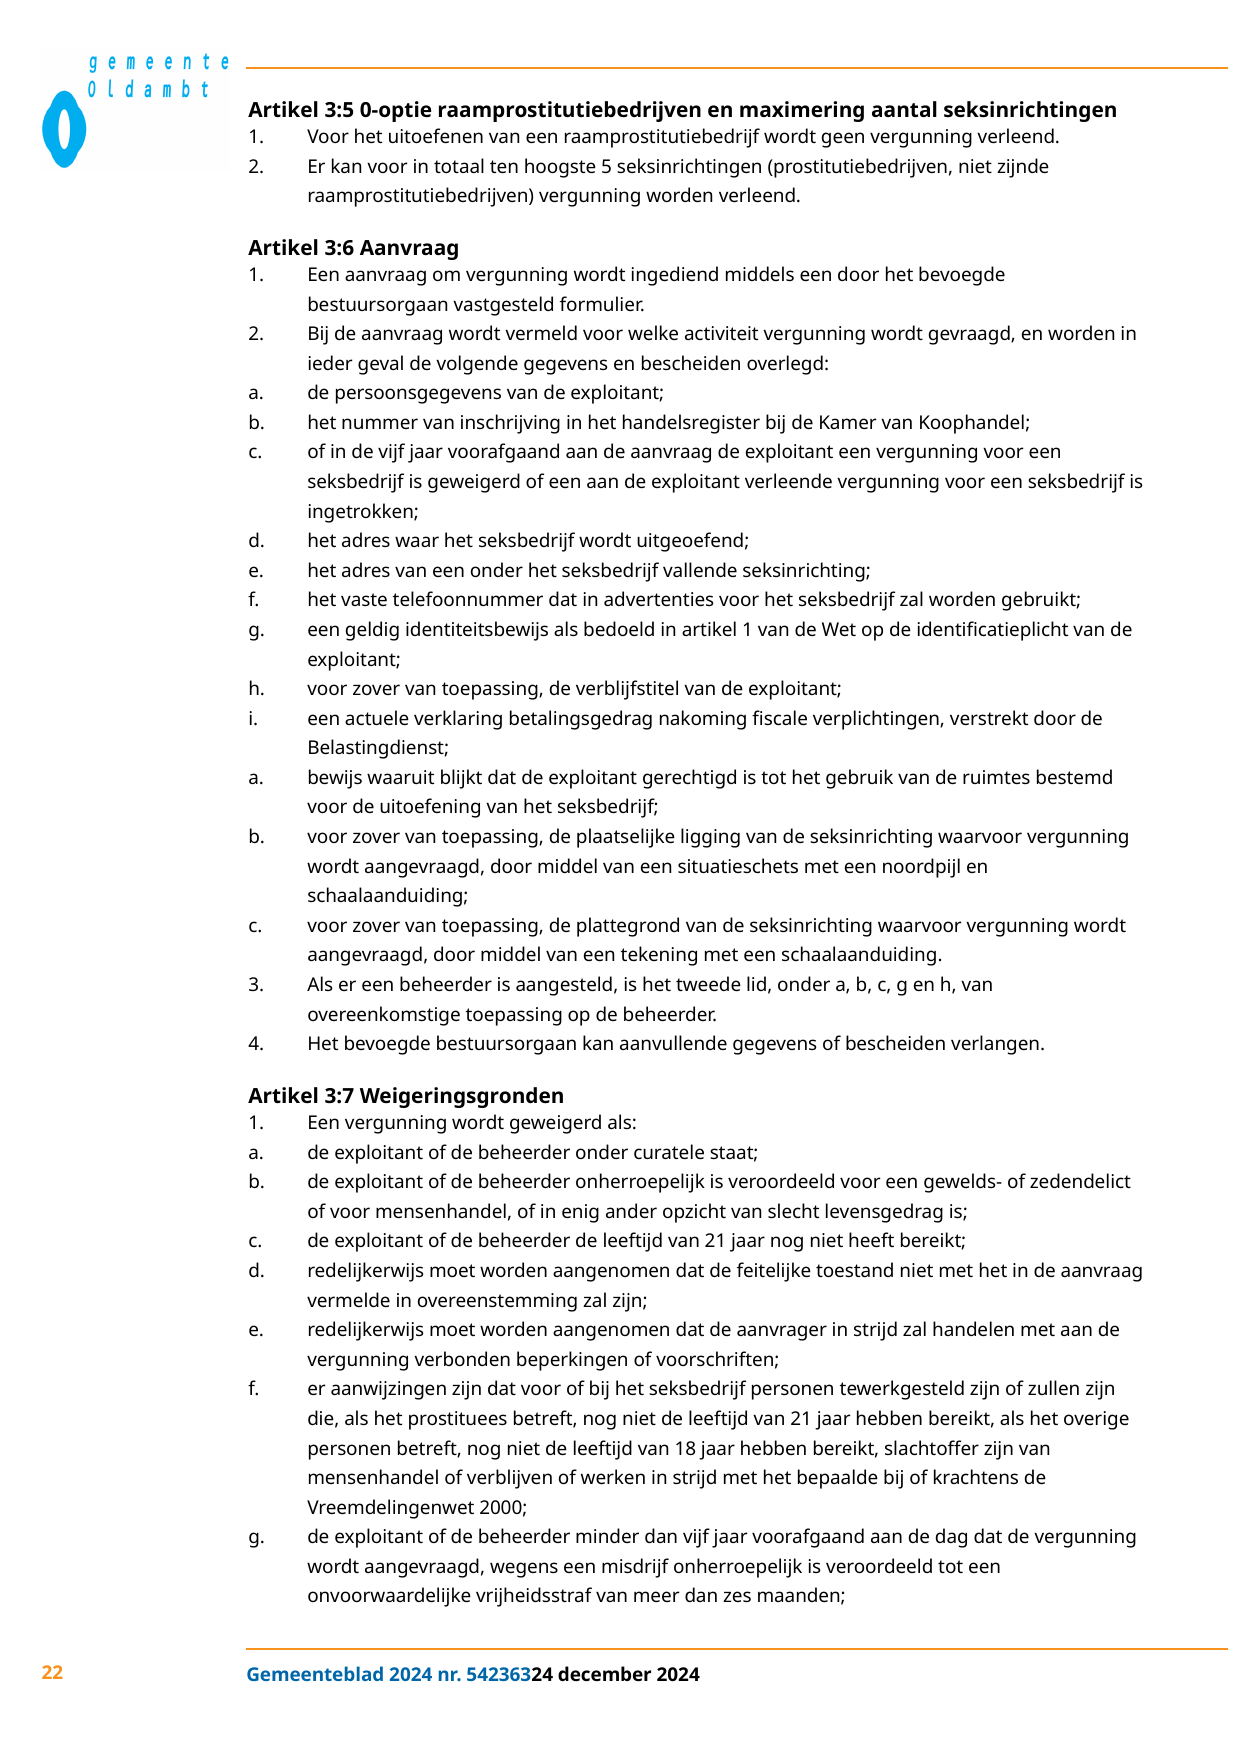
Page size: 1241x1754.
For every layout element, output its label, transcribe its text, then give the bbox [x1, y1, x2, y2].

list voor zover van toepassing, de plattegrond van de seksinrichting waarvoor vergunning wordt aangevraagd, door middel van een tekening met een schaalaanduiding. [248, 912, 1152, 967]
list een actuele verklaring betalingsgedrag nakoming fiscale verplichtingen, verstrekt door de Belastingdienst; [248, 705, 1152, 760]
text Artikel 3:5 0-optie raamprostitutiebedrijven en maximering aantal seksinrichtingen [248, 95, 1152, 123]
text Artikel 3:6 Aanvraag [248, 233, 1152, 261]
list de exploitant of de beheerder minder dan vijf jaar voorafgaand aan de dag dat de vergunning wordt aangevraagd, wegens een misdrijf onherroepelijk is veroordeeld tot een onvoorwaardelijke vrijheidsstraf van meer dan zes maanden; [248, 1523, 1152, 1608]
list het nummer van inschrijving in het handelsregister bij de Kamer van Koophandel; [248, 409, 1152, 435]
list het adres van een onder het seksbedrijf vallende seksinrichting; [248, 557, 1152, 583]
list of in de vijf jaar voorafgaand aan de aanvraag de exploitant een vergunning voor een seksbedrijf is geweigerd of een aan de exploitant verleende vergunning voor een seksbedrijf is ingetrokken; [248, 439, 1152, 524]
list de persoonsgegevens van de exploitant; [248, 379, 1152, 405]
list Als er een beheerder is aangesteld, is het tweede lid, onder a, b, c, g en h, van overeenkomstige toepassing op de beheerder. [248, 971, 1152, 1027]
list Een aanvraag om vergunning wordt ingediend middels een door het bevoegde bestuursorgaan vastgesteld formulier. [248, 261, 1152, 317]
list een geldig identiteitsbewijs als bedoeld in artikel 1 van de Wet op de identificatieplicht van de exploitant; [248, 616, 1152, 672]
list Een vergunning wordt geweigerd als: [248, 1109, 1152, 1135]
list er aanwijzingen zijn dat voor of bij het seksbedrijf personen tewerkgesteld zijn of zullen zijn die, als het prostituees betreft, nog niet de leeftijd van 21 jaar hebben bereikt, als het overige personen betreft, nog niet de leeftijd van 18 jaar hebben bereikt, slachtoffer zijn van mensenhandel of verblijven of werken in strijd met het bepaalde bij of krachtens de Vreemdelingenwet 2000; [248, 1376, 1152, 1519]
list Voor het uitoefenen van een raamprostitutiebedrijf wordt geen vergunning verleend. [248, 123, 1152, 149]
list de exploitant of de beheerder onder curatele staat; [248, 1139, 1152, 1164]
list voor zover van toepassing, de verblijfstitel van de exploitant; [248, 675, 1152, 701]
list de exploitant of de beheerder onherroepelijk is veroordeeld voor een gewelds- of zedendelict of voor mensenhandel, of in enig ander opzicht van slecht levensgedrag is; [248, 1168, 1152, 1224]
list Bij de aanvraag wordt vermeld voor welke activiteit vergunning wordt gevraagd, en worden in ieder geval de volgende gegevens en bescheiden overlegd: [248, 320, 1152, 376]
list bewijs waaruit blijkt dat de exploitant gerechtigd is tot het gebruik van de ruimtes bestemd voor de uitoefening van het seksbedrijf; [248, 764, 1152, 819]
picture [41, 47, 231, 172]
list redelijkerwijs moet worden aangenomen dat de aanvrager in strijd zal handelen met aan de vergunning verbonden beperkingen of voorschriften; [248, 1316, 1152, 1372]
list redelijkerwijs moet worden aangenomen dat de feitelijke toestand niet met het in de aanvraag vermelde in overeenstemming zal zijn; [248, 1257, 1152, 1312]
list Het bevoegde bestuursorgaan kan aanvullende gegevens of bescheiden verlangen. [248, 1030, 1152, 1056]
text Artikel 3:7 Weigeringsgronden [248, 1081, 1152, 1109]
list het vaste telefoonnummer dat in advertenties voor het seksbedrijf zal worden gebruikt; [248, 587, 1152, 612]
list voor zover van toepassing, de plaatselijke ligging van de seksinrichting waarvoor vergunning wordt aangevraagd, door middel van een situatieschets met een noordpijl en schaalaanduiding; [248, 823, 1152, 908]
list de exploitant of de beheerder de leeftijd van 21 jaar nog niet heeft bereikt; [248, 1228, 1152, 1253]
list Er kan voor in totaal ten hoogste 5 seksinrichtingen (prostitutiebedrijven, niet zijnde raamprostitutiebedrijven) vergunning worden verleend. [248, 153, 1152, 208]
list het adres waar het seksbedrijf wordt uitgeoefend; [248, 527, 1152, 553]
